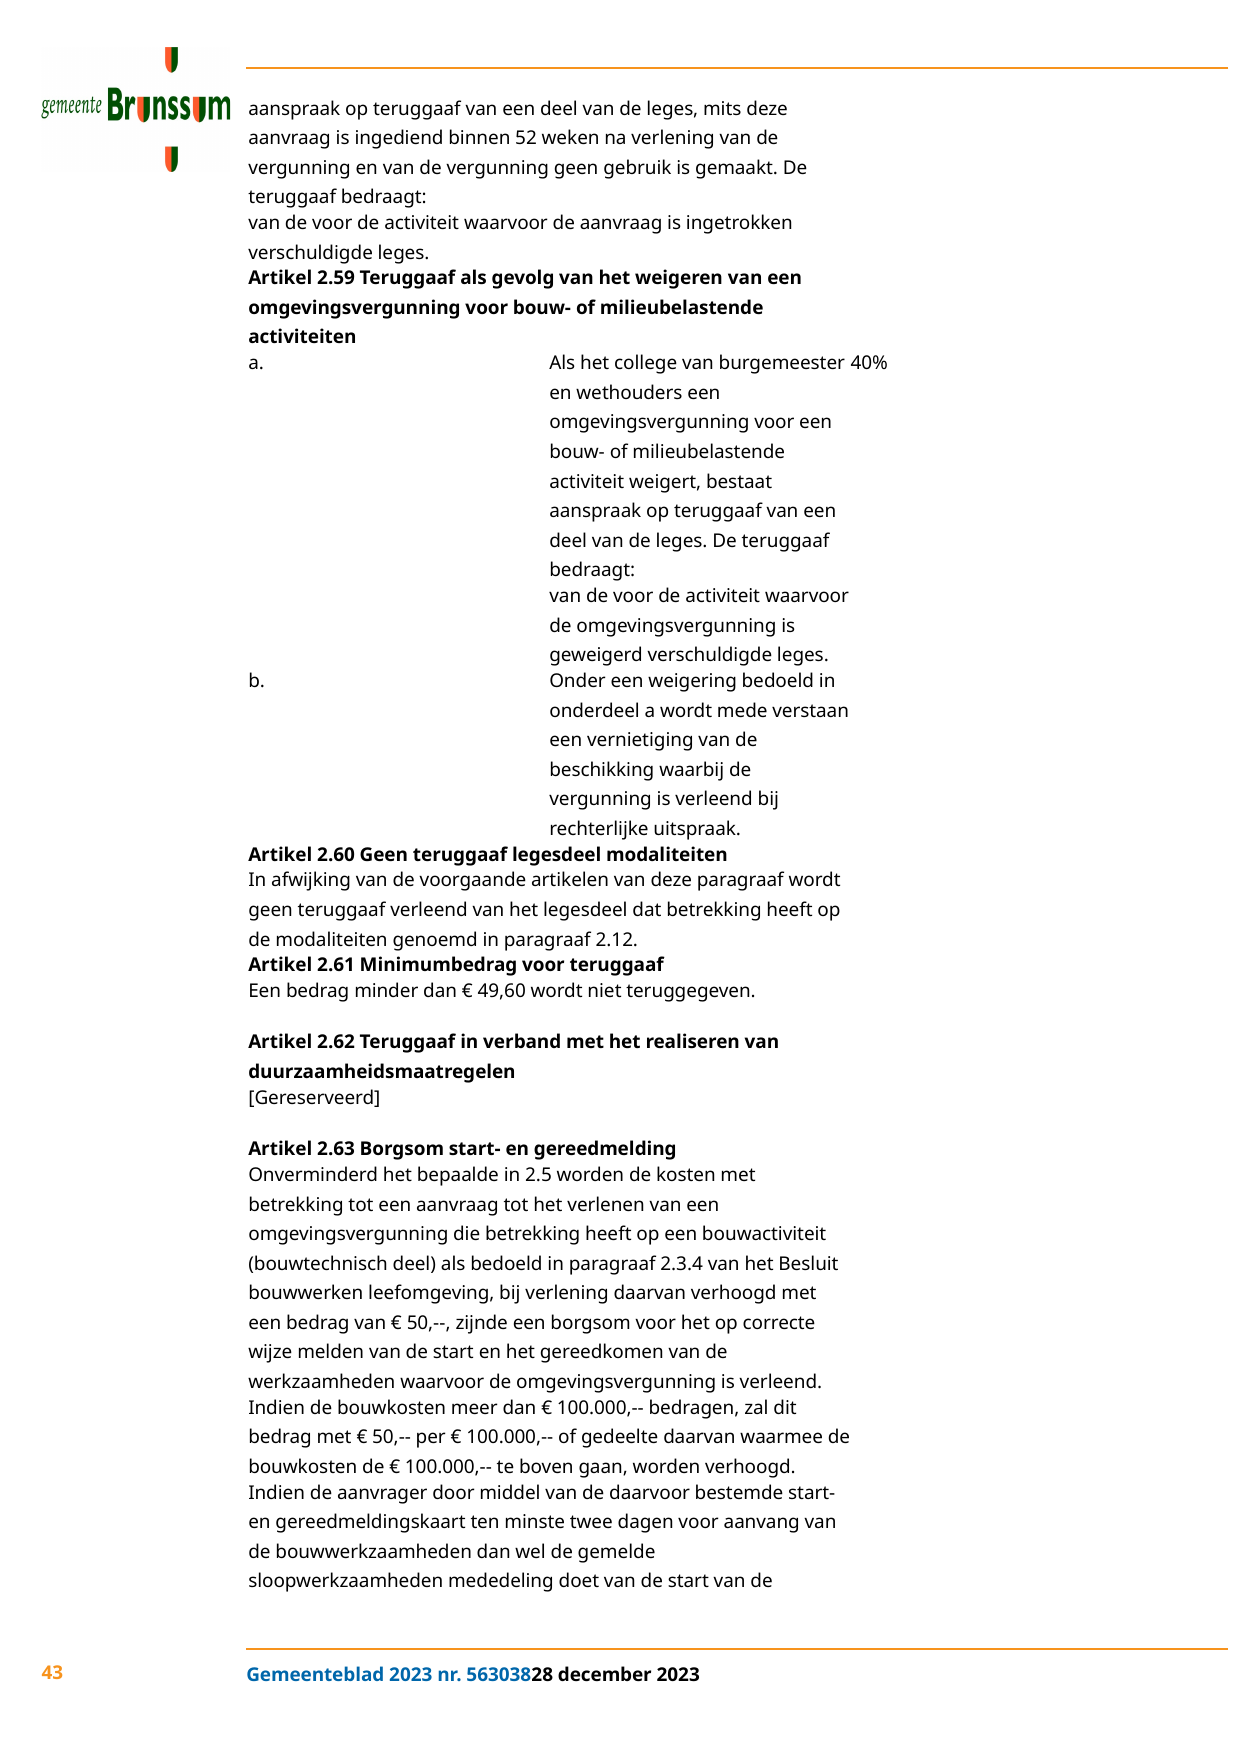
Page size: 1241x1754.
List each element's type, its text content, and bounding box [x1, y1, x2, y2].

table_cell b. [248, 667, 549, 841]
table_cell [850, 1110, 1152, 1135]
table_cell a. [248, 350, 549, 667]
table_cell [850, 1084, 1152, 1110]
table_cell van de voor de activiteit waarvoor de aanvraag is ingetrokken verschuldigde leges. [248, 209, 850, 264]
table_cell van de voor de activiteit waarvoor de omgevingsvergunning is geweigerd verschuldigde leges. [549, 582, 850, 667]
table_cell [850, 1394, 1152, 1479]
table_cell 40% [850, 350, 1152, 582]
table_cell Artikel 2.63 Borgsom start- en gereedmelding [248, 1135, 850, 1161]
table_cell [850, 1029, 1152, 1084]
table_cell [850, 209, 1152, 264]
table_cell Artikel 2.61 Minimumbedrag voor teruggaaf [248, 951, 850, 977]
table_cell [850, 977, 1152, 1003]
table_cell [850, 841, 1152, 867]
picture [41, 47, 231, 172]
table_cell Als het college van burgemeester en wethouders een omgevingsvergunning voor een bouw- of milieubelastende activiteit weigert, bestaat aanspraak op teruggaaf van een deel van de leges. De teruggaaf bedraagt: [549, 350, 850, 582]
table_cell [850, 951, 1152, 977]
table_cell [850, 95, 1152, 209]
table_cell In afwijking van de voorgaande artikelen van deze paragraaf wordt geen teruggaaf verleend van het legesdeel dat betrekking heeft op de modaliteiten genoemd in paragraaf 2.12. [248, 867, 850, 951]
table_cell Indien de bouwkosten meer dan € 100.000,-- bedragen, zal dit bedrag met € 50,-- per € 100.000,-- of gedeelte daarvan waarmee de bouwkosten de € 100.000,-- te boven gaan, worden verhoogd. [248, 1394, 850, 1479]
table_cell Artikel 2.62 Teruggaaf in verband met het realiseren van duurzaamheidsmaatregelen [248, 1029, 850, 1084]
table_cell Een bedrag minder dan € 49,60 wordt niet teruggegeven. [248, 977, 850, 1003]
table_cell [850, 265, 1152, 349]
table_cell [850, 867, 1152, 951]
table_cell Onverminderd het bepaalde in 2.5 worden de kosten met betrekking tot een aanvraag tot het verlenen van een omgevingsvergunning die betrekking heeft op een bouwactiviteit (bouwtechnisch deel) als bedoeld in paragraaf 2.3.4 van het Besluit bouwwerken leefomgeving, bij verlening daarvan verhoogd met een bedrag van € 50,--, zijnde een borgsom voor het op correcte wijze melden van de start en het gereedkomen van de werkzaamheden waarvoor de omgevingsvergunning is verleend. [248, 1161, 850, 1394]
table_cell [850, 1003, 1152, 1029]
table_cell Artikel 2.59 Teruggaaf als gevolg van het weigeren van een omgevingsvergunning voor bouw- of milieubelastende activiteiten [248, 265, 850, 349]
table_cell [850, 1135, 1152, 1161]
table_cell [850, 582, 1152, 667]
table_cell Indien de aanvrager door middel van de daarvoor bestemde start- en gereedmeldingskaart ten minste twee dagen voor aanvang van de bouwwerkzaamheden dan wel de gemelde sloopwerkzaamheden mededeling doet van de start van de [248, 1479, 850, 1593]
table_cell [850, 1479, 1152, 1593]
table_cell [248, 1110, 850, 1135]
table_cell Artikel 2.60 Geen teruggaaf legesdeel modaliteiten [248, 841, 850, 867]
table_cell [248, 1003, 850, 1029]
table_cell Onder een weigering bedoeld in onderdeel a wordt mede verstaan een vernietiging van de beschikking waarbij de vergunning is verleend bij rechterlijke uitspraak. [549, 667, 850, 841]
table_cell aanspraak op teruggaaf van een deel van de leges, mits deze aanvraag is ingediend binnen 52 weken na verlening van de vergunning en van de vergunning geen gebruik is gemaakt. De teruggaaf bedraagt: [248, 95, 850, 209]
table_cell [850, 667, 1152, 841]
table_cell [850, 1161, 1152, 1394]
table_cell [Gereserveerd] [248, 1084, 850, 1110]
